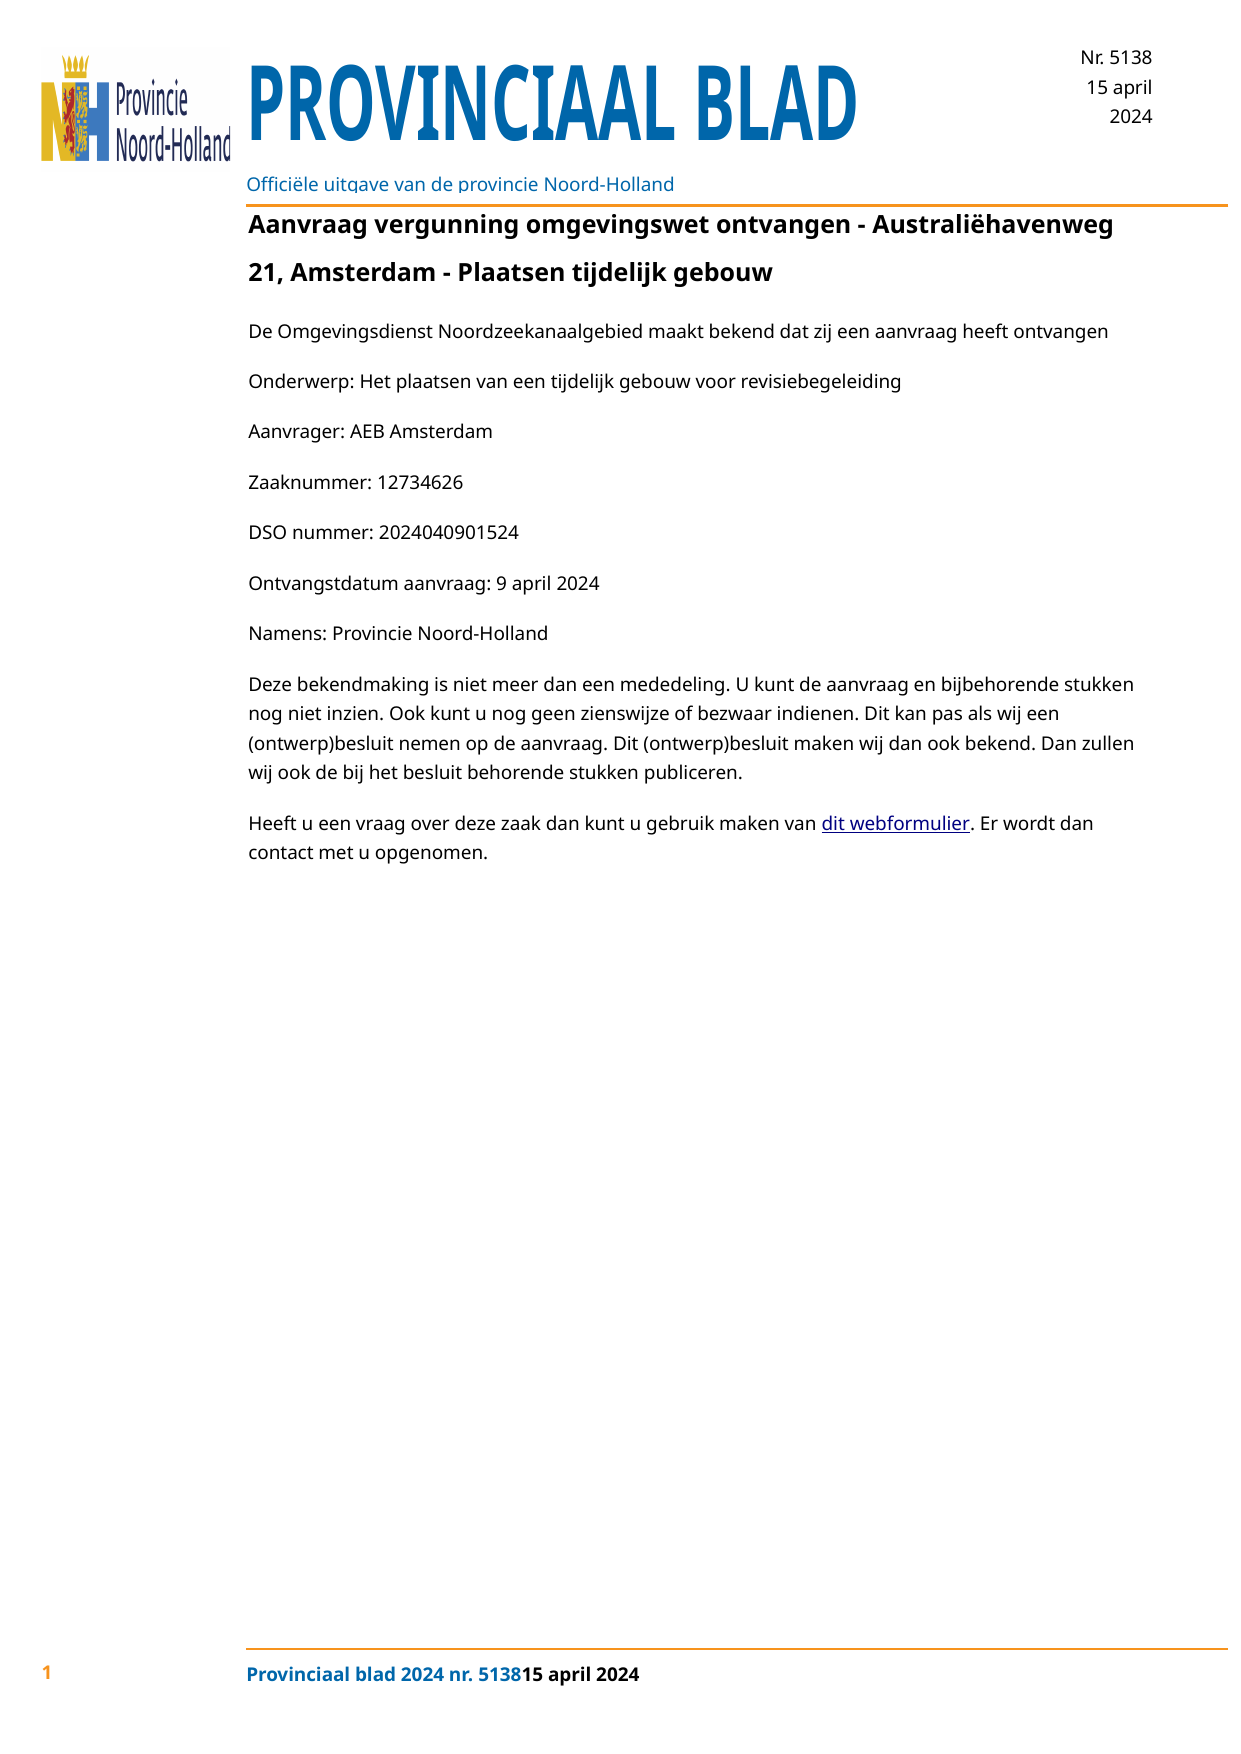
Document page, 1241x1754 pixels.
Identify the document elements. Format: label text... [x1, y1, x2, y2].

text DSO nummer: 2024040901524 [248, 519, 1152, 545]
text Aanvraag vergunning omgevingswet ontvangen - Australiëhavenweg 21, Amsterdam - Plaatsen tijdelijk gebouw [248, 207, 1152, 288]
text Heeft u een vraag over deze zaak dan kunt u gebruik maken van dit webformulier. Er wordt dan contact met u opgenomen. [248, 810, 1152, 865]
text Namens: Provincie Noord-Holland [248, 620, 1152, 646]
text Ontvangstdatum aanvraag: 9 april 2024 [248, 570, 1152, 596]
text Deze bekendmaking is niet meer dan een mededeling. U kunt de aanvraag en bijbehorende stukken nog niet inzien. Ook kunt u nog geen zienswijze of bezwaar indienen. Dit kan pas als wij een (ontwerp)besluit nemen op de aanvraag. Dit (ontwerp)besluit maken wij dan ook bekend. Dan zullen wij ook de bij het besluit behorende stukken publiceren. [248, 671, 1152, 785]
picture [41, 47, 231, 172]
text Onderwerp: Het plaatsen van een tijdelijk gebouw voor revisiebegeleiding [248, 368, 1152, 394]
text De Omgevingsdienst Noordzeekanaalgebied maakt bekend dat zij een aanvraag heeft ontvangen [248, 318, 1152, 344]
text Aanvrager: AEB Amsterdam [248, 419, 1152, 444]
text Zaaknummer: 12734626 [248, 469, 1152, 495]
